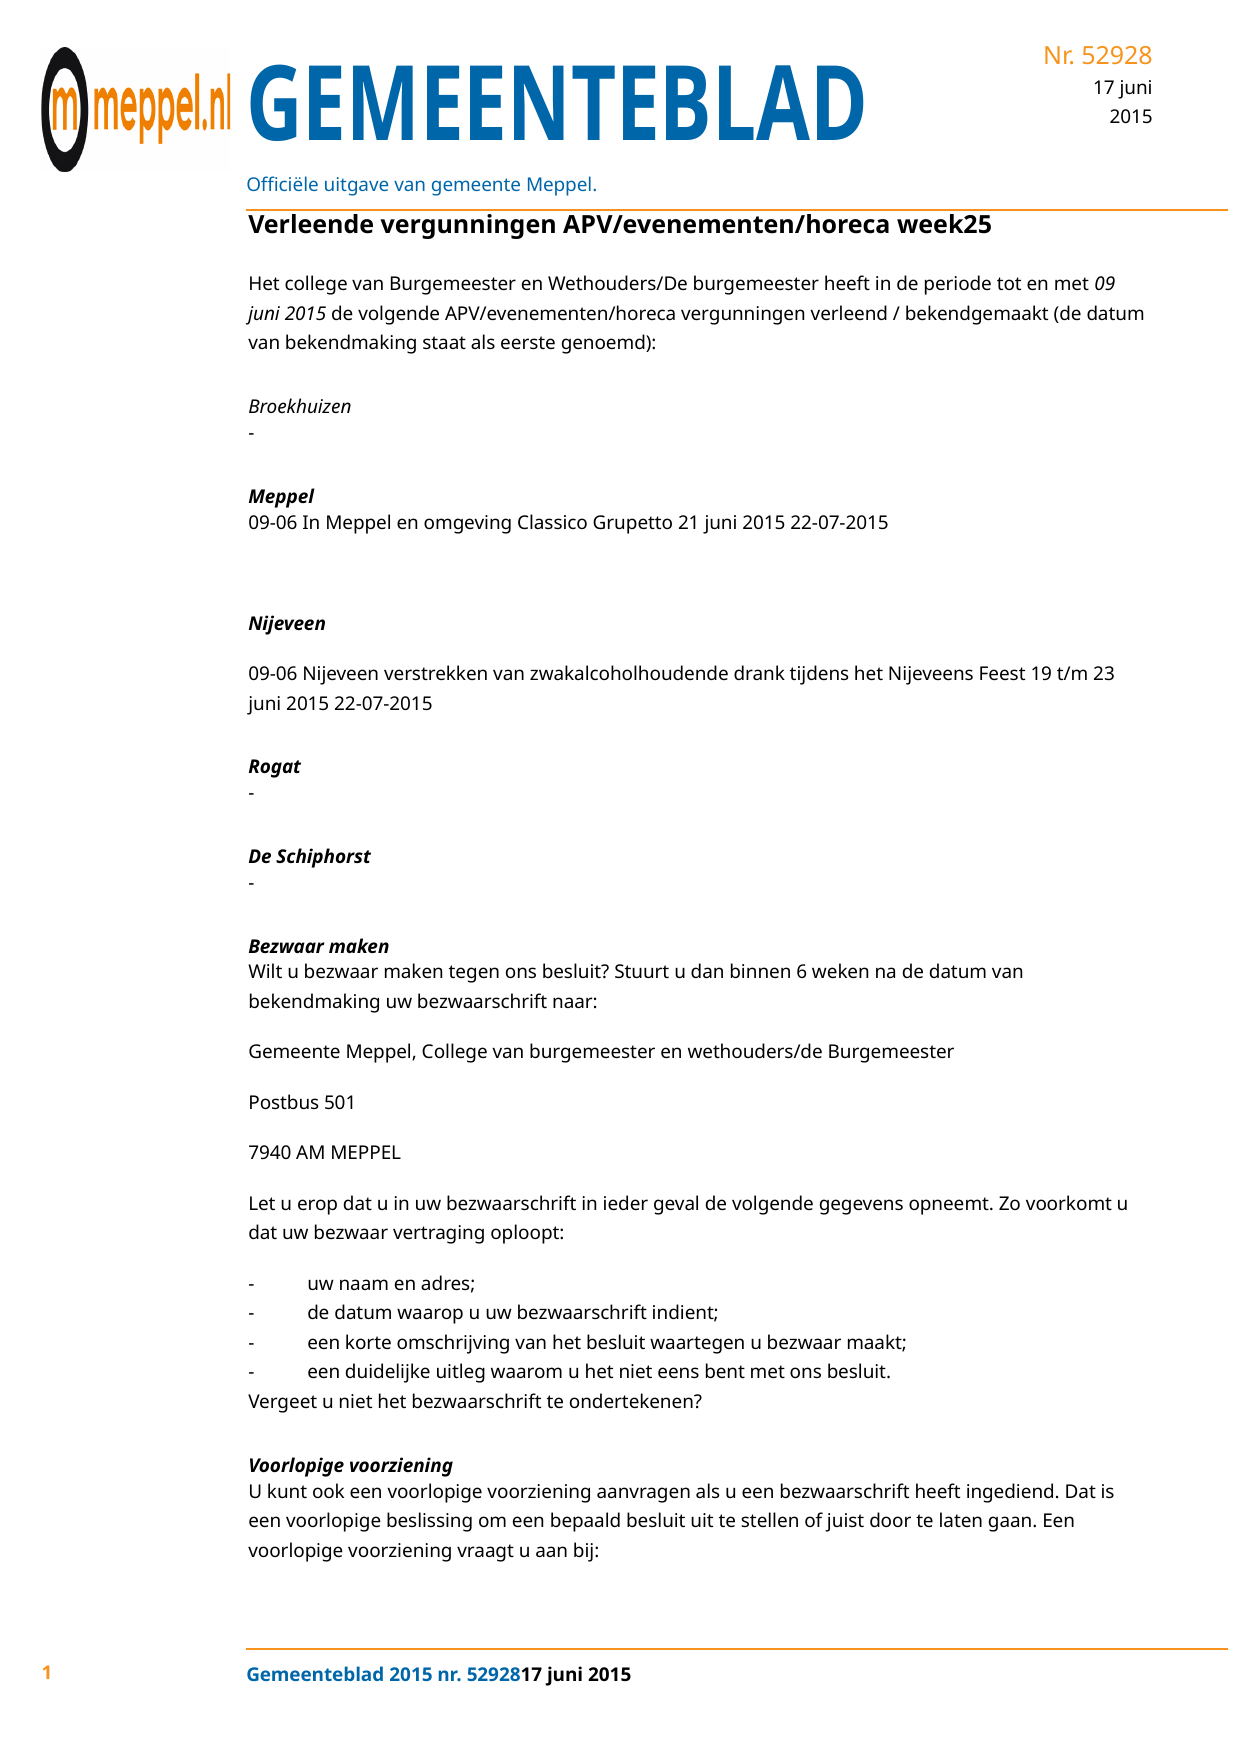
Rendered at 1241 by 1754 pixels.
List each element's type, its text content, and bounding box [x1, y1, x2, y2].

text 09-06 Nijeveen verstrekken van zwakalcoholhoudende drank tijdens het Nijeveens Feest 19 t/m 23 juni 2015 22-07-2015 [248, 660, 1152, 715]
text Postbus 501 [248, 1089, 1152, 1115]
text Verleende vergunningen APV/evenementen/horeca week25 [248, 211, 1152, 241]
text - [248, 419, 1152, 445]
picture [41, 47, 231, 172]
list een duidelijke uitleg waarom u het niet eens bent met ons besluit. [248, 1359, 1152, 1384]
text Wilt u bezwaar maken tegen ons besluit? Stuurt u dan binnen 6 weken na de datum van bekendmaking uw bezwaarschrift naar: [248, 959, 1152, 1014]
text 09-06 In Meppel en omgeving Classico Grupetto 21 juni 2015 22-07-2015 [248, 509, 1152, 534]
text De Schiphorst [248, 843, 1152, 869]
list uw naam en adres; [248, 1270, 1152, 1296]
text Het college van Burgemeester en Wethouders/De burgemeester heeft in de periode tot en met 09 juni 2015 de volgende APV/evenementen/horeca vergunningen verleend / bekendgemaakt (de datum van bekendmaking staat als eerste genoemd): [248, 270, 1152, 355]
list een korte omschrijving van het besluit waartegen u bezwaar maakt; [248, 1329, 1152, 1355]
text Let u erop dat u in uw bezwaarschrift in ieder geval de volgende gegevens opneemt. Zo voorkomt u dat uw bezwaar vertraging oploopt: [248, 1190, 1152, 1245]
text - [248, 779, 1152, 805]
text Nijeveen [248, 610, 1152, 635]
text Meppel [248, 483, 1152, 509]
list de datum waarop u uw bezwaarschrift indient; [248, 1299, 1152, 1325]
text 7940 AM MEPPEL [248, 1139, 1152, 1165]
text - [248, 869, 1152, 895]
text Bezwaar maken [248, 933, 1152, 959]
text Vergeet u niet het bezwaarschrift te ondertekenen? [248, 1388, 1152, 1414]
text Gemeente Meppel, College van burgemeester en wethouders/de Burgemeester [248, 1039, 1152, 1064]
text Broekhuizen [248, 393, 1152, 419]
text U kunt ook een voorlopige voorziening aanvragen als u een bezwaarschrift heeft ingediend. Dat is een voorlopige beslissing om een bepaald besluit uit te stellen of juist door te laten gaan. Een voorlopige voorziening vraagt u aan bij: [248, 1478, 1152, 1563]
text Rogat [248, 754, 1152, 779]
text Voorlopige voorziening [248, 1452, 1152, 1478]
